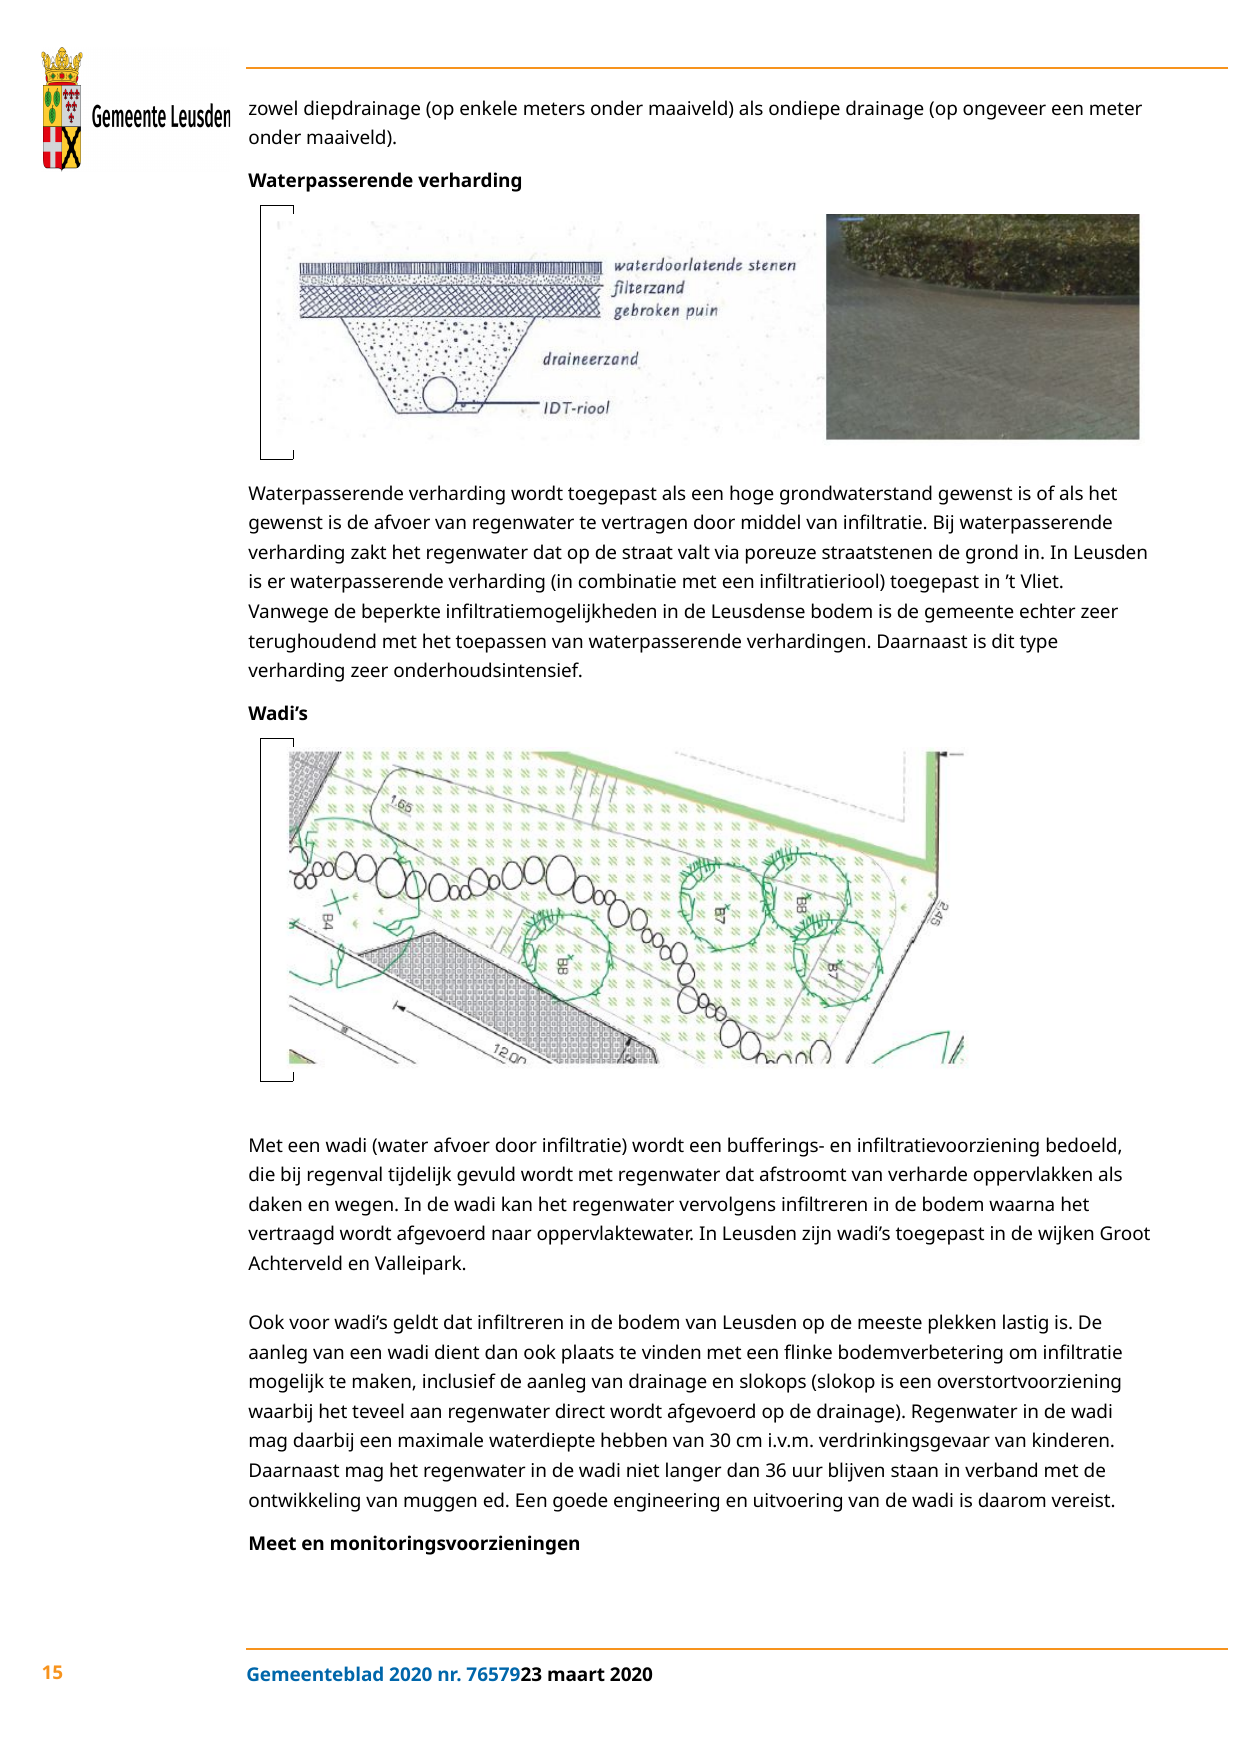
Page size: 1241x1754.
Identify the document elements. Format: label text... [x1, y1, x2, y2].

text Waterpasserende verharding [248, 167, 1152, 193]
text Vanwege de beperkte infiltratiemogelijkheden in de Leusdense bodem is de gemeente echter zeer terughoudend met het toepassen van waterpasserende verhardingen. Daarnaast is dit type verharding zeer onderhoudsintensief. [248, 598, 1152, 683]
picture [41, 47, 231, 172]
text Wadi’s [248, 701, 1152, 726]
text Ook voor wadi’s geldt dat infiltreren in de bodem van Leusden op de meeste plekken lastig is. De aanleg van een wadi dient dan ook plaats te vinden met een flinke bodemverbetering om infiltratie mogelijk te maken, inclusief de aanleg van drainage en slokops (slokop is een overstortvoorziening waarbij het teveel aan regenwater direct wordt afgevoerd op de drainage). Regenwater in de wadi mag daarbij een maximale waterdiepte hebben van 30 cm i.v.m. verdrinkingsgevaar van kinderen. Daarnaast mag het regenwater in de wadi niet langer dan 36 uur blijven staan in verband met de ontwikkeling van muggen ed. Een goede engineering en uitvoering van de wadi is daarom vereist. [248, 1309, 1152, 1513]
picture [268, 747, 978, 1072]
text Waterpasserende verharding wordt toegepast als een hoge grondwaterstand gewenst is of als het gewenst is de afvoer van regenwater te vertragen door middel van infiltratie. Bij waterpasserende verharding zakt het regenwater dat op de straat valt via poreuze straatstenen de grond in. In Leusden is er waterpasserende verharding (in combinatie met een infiltratieriool) toegepast in ’t Vliet. [248, 480, 1152, 594]
text zowel diepdrainage (op enkele meters onder maaiveld) als ondiepe drainage (op ongeveer een meter onder maaiveld). [248, 95, 1152, 150]
text Meet en monitoringsvoorzieningen [248, 1530, 1152, 1556]
text Met een wadi (water afvoer door infiltratie) wordt een bufferings- en infiltratievoorziening bedoeld, die bij regenval tijdelijk gevuld wordt met regenwater dat afstroomt van verharde oppervlakken als daken en wegen. In de wadi kan het regenwater vervolgens infiltreren in de bodem waarna het vertraagd wordt afgevoerd naar oppervlaktewater. In Leusden zijn wadi’s toegepast in de wijken Groot Achterveld en Valleipark. [248, 1132, 1152, 1276]
picture [268, 214, 1155, 450]
